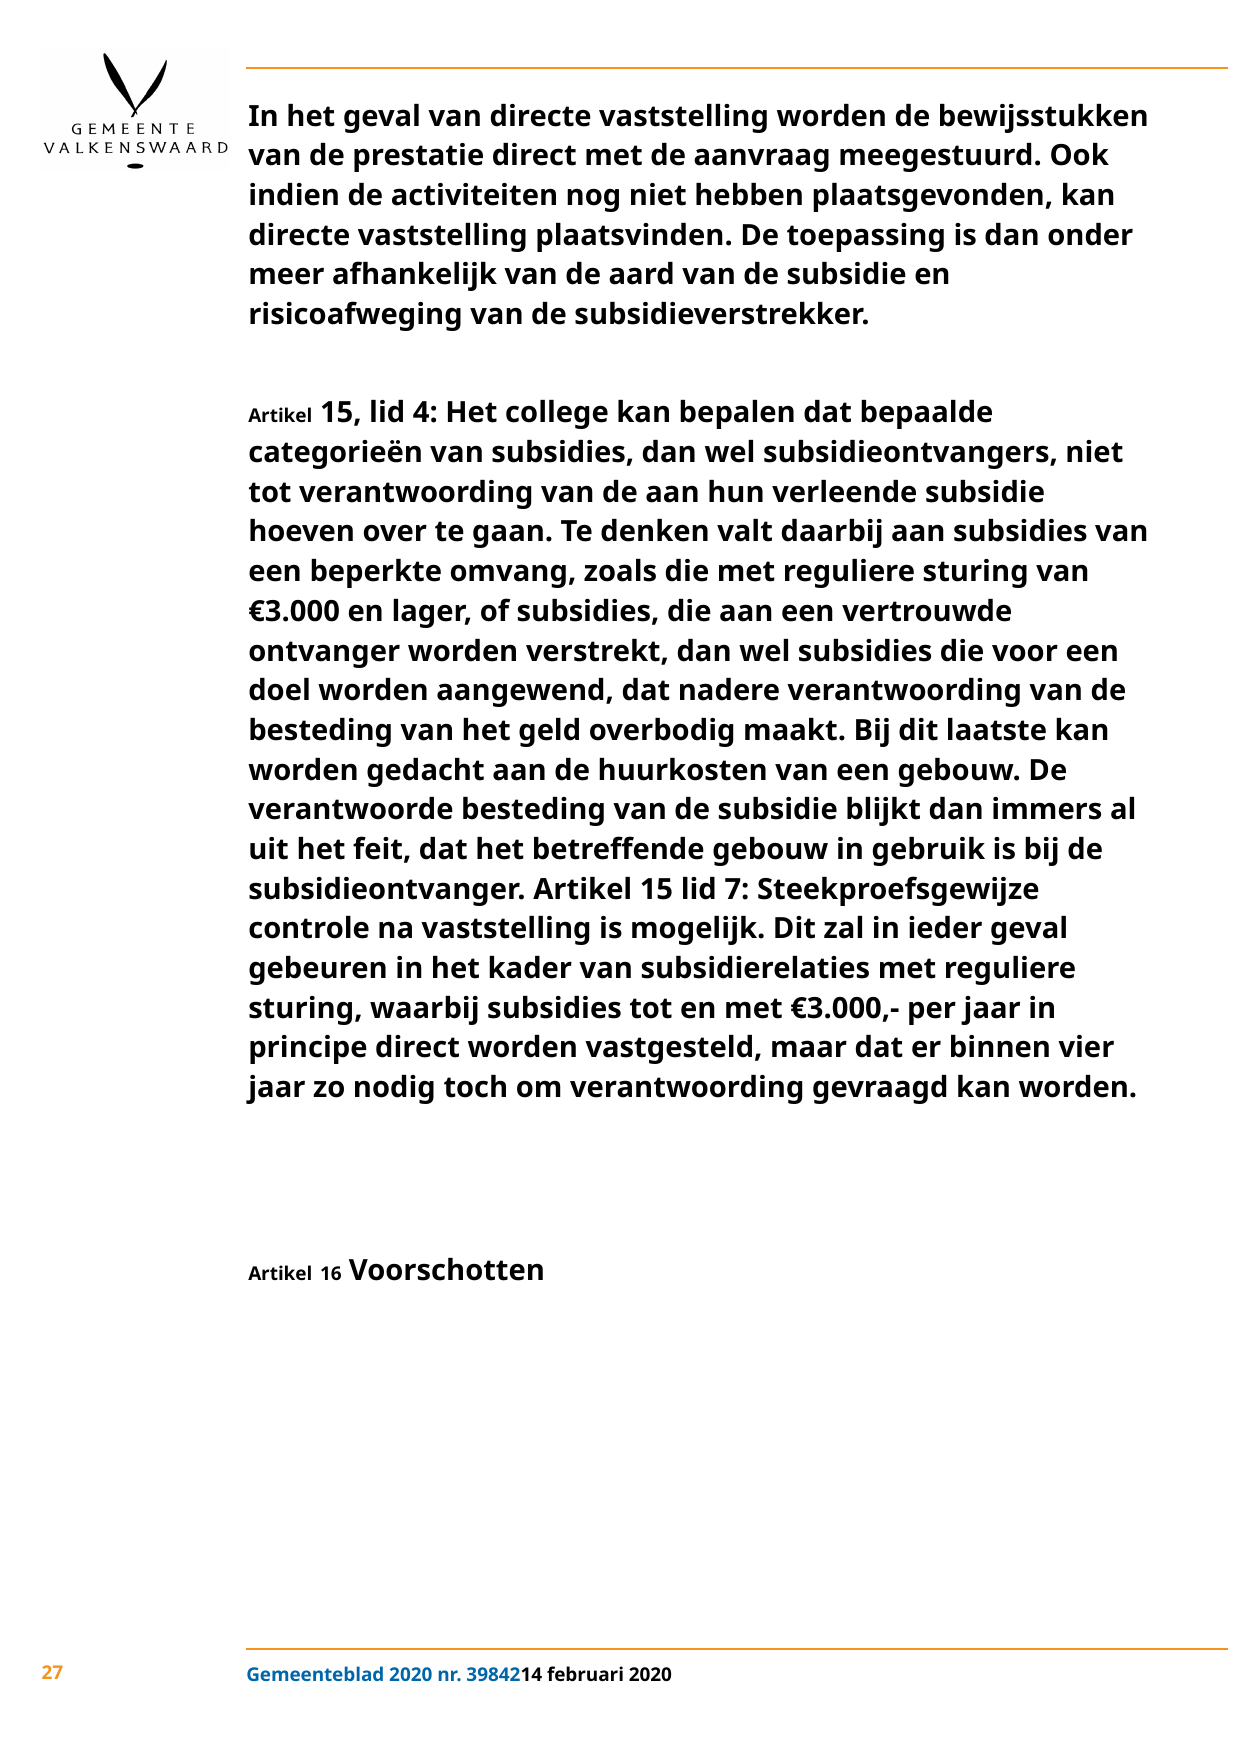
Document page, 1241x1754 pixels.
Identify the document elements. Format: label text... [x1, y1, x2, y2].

text Artikel 16 Voorschotten [248, 1249, 1152, 1289]
picture [41, 47, 231, 172]
text Artikel 15, lid 4: Het college kan bepalen dat bepaalde categorieën van subsidies, dan wel subsidieontvangers, niet tot verantwoording van de aan hun verleende subsidie hoeven over te gaan. Te denken valt daarbij aan subsidies van een beperkte omvang, zoals die met reguliere sturing van €3.000 en lager, of subsidies, die aan een vertrouwde ontvanger worden verstrekt, dan wel subsidies die voor een doel worden aangewend, dat nadere verantwoording van de besteding van het geld overbodig maakt. Bij dit laatste kan worden gedacht aan de huurkosten van een gebouw. De verantwoorde besteding van de subsidie blijkt dan immers al uit het feit, dat het betreffende gebouw in gebruik is bij de subsidieontvanger. Artikel 15 lid 7: Steekproefsgewijze controle na vaststelling is mogelijk. Dit zal in ieder geval gebeuren in het kader van subsidierelaties met reguliere sturing, waarbij subsidies tot en met €3.000,- per jaar in principe direct worden vastgesteld, maar dat er binnen vier jaar zo nodig toch om verantwoording gevraagd kan worden. [248, 392, 1152, 1106]
text In het geval van directe vaststelling worden de bewijsstukken van de prestatie direct met de aanvraag meegestuurd. Ook indien de activiteiten nog niet hebben plaatsgevonden, kan directe vaststelling plaatsvinden. De toepassing is dan onder meer afhankelijk van de aard van de subsidie en risicoafweging van de subsidieverstrekker. [248, 95, 1152, 333]
